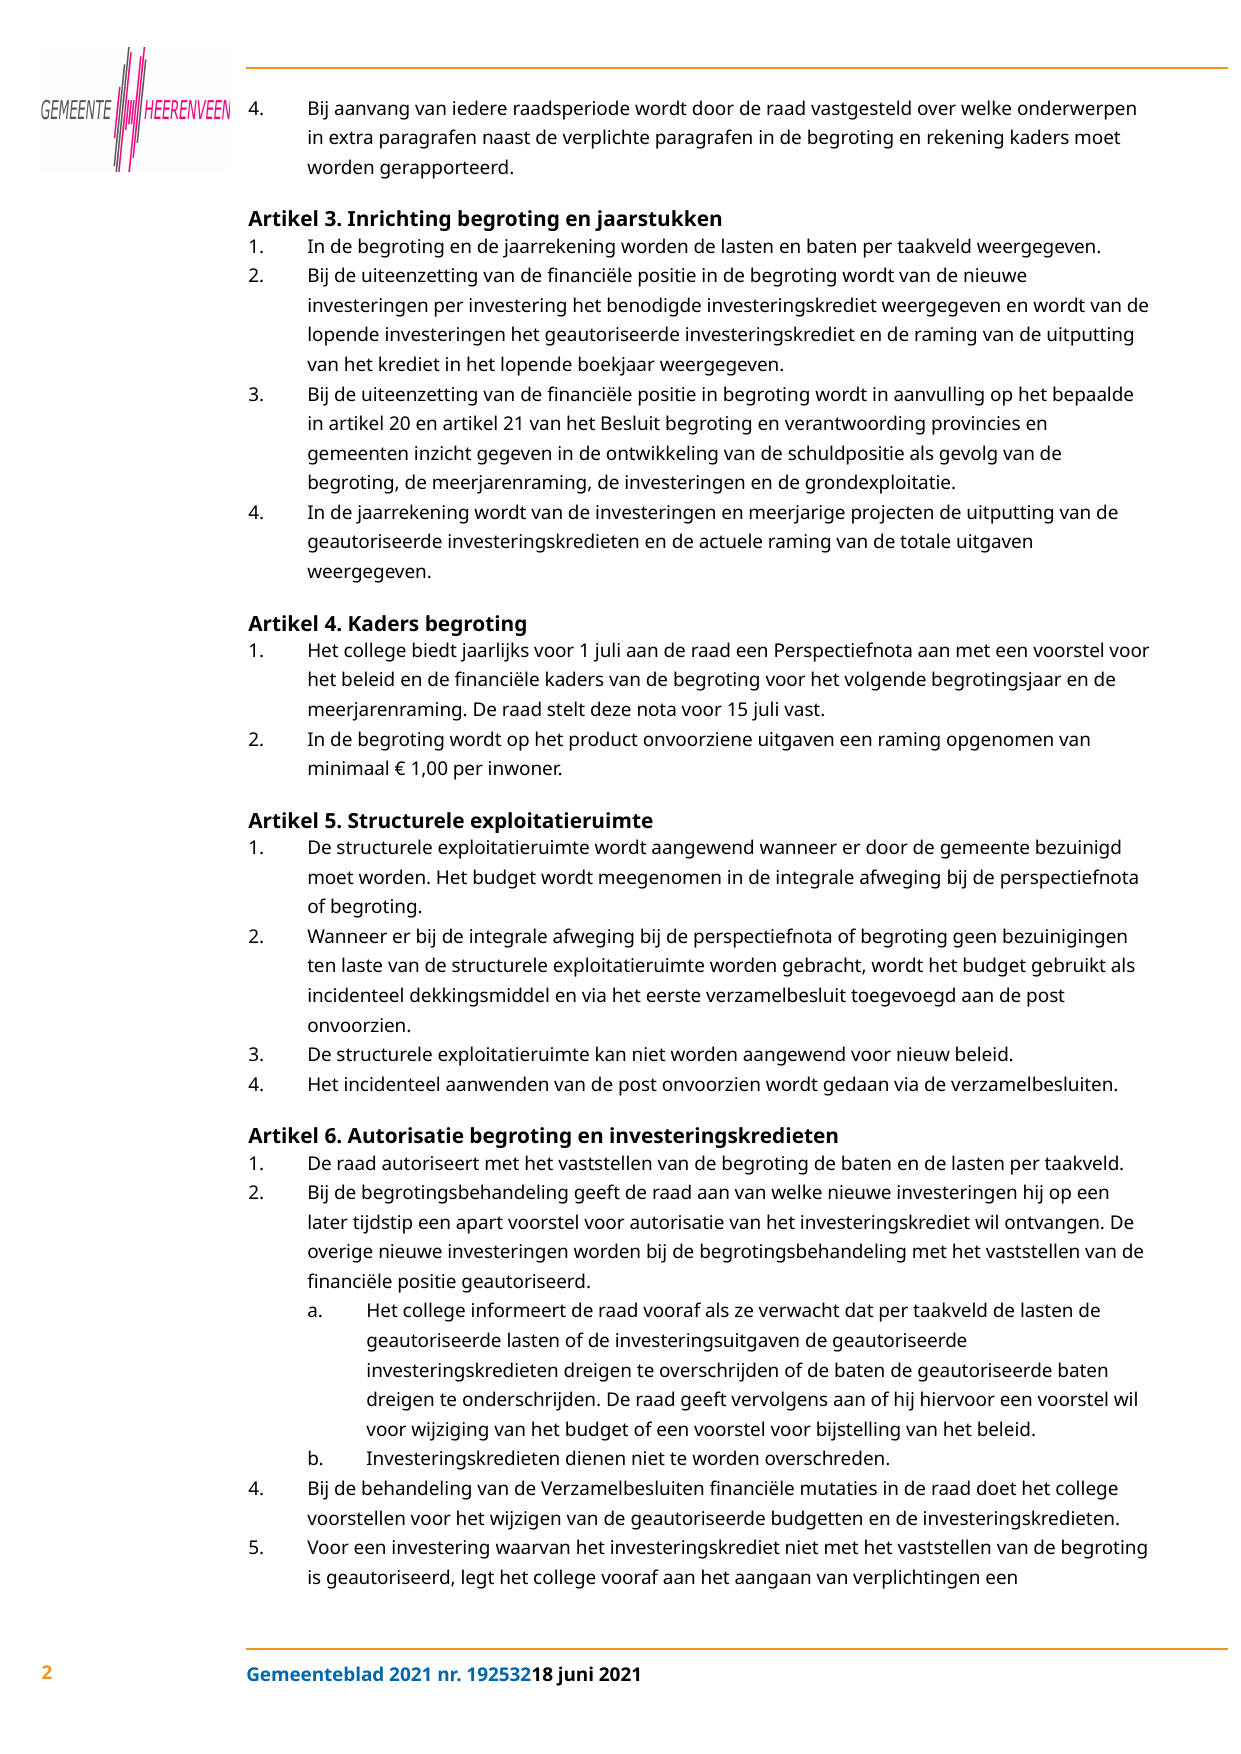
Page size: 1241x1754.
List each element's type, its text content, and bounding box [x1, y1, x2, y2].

list Bij aanvang van iedere raadsperiode wordt door de raad vastgesteld over welke onderwerpen in extra paragrafen naast de verplichte paragrafen in de begroting en rekening kaders moet worden gerapporteerd. [248, 95, 1152, 180]
list Het college biedt jaarlijks voor 1 juli aan de raad een Perspectiefnota aan met een voorstel voor het beleid en de financiële kaders van de begroting voor het volgende begrotingsjaar en de meerjarenraming. De raad stelt deze nota voor 15 juli vast. [248, 637, 1152, 722]
list Bij de uiteenzetting van de financiële positie in begroting wordt in aanvulling op het bepaalde in artikel 20 en artikel 21 van het Besluit begroting en verantwoording provincies en gemeenten inzicht gegeven in de ontwikkeling van de schuldpositie als gevolg van de begroting, de meerjarenraming, de investeringen en de grondexploitatie. [248, 381, 1152, 495]
text Artikel 3. Inrichting begroting en jaarstukken [248, 204, 1152, 233]
text Artikel 6. Autorisatie begroting en investeringskredieten [248, 1121, 1152, 1150]
list Investeringskredieten dienen niet te worden overschreden. [307, 1446, 1152, 1471]
list In de jaarrekening wordt van de investeringen en meerjarige projecten de uitputting van de geautoriseerde investeringskredieten en de actuele raming van de totale uitgaven weergegeven. [248, 499, 1152, 584]
list Bij de uiteenzetting van de financiële positie in de begroting wordt van de nieuwe investeringen per investering het benodigde investeringskrediet weergegeven en wordt van de lopende investeringen het geautoriseerde investeringskrediet en de raming van de uitputting van het krediet in het lopende boekjaar weergegeven. [248, 262, 1152, 377]
text Artikel 5. Structurele exploitatieruimte [248, 806, 1152, 834]
picture [41, 47, 231, 172]
list Wanneer er bij de integrale afweging bij de perspectiefnota of begroting geen bezuinigingen ten laste van de structurele exploitatieruimte worden gebracht, wordt het budget gebruikt als incidenteel dekkingsmiddel en via het eerste verzamelbesluit toegevoegd aan de post onvoorzien. [248, 923, 1152, 1037]
text Artikel 4. Kaders begroting [248, 609, 1152, 637]
list Bij de begrotingsbehandeling geeft de raad aan van welke nieuwe investeringen hij op een later tijdstip een apart voorstel voor autorisatie van het investeringskrediet wil ontvangen. De overige nieuwe investeringen worden bij de begrotingsbehandeling met het vaststellen van de financiële positie geautoriseerd. [248, 1179, 1152, 1294]
list Bij de behandeling van de Verzamelbesluiten financiële mutaties in de raad doet het college voorstellen voor het wijzigen van de geautoriseerde budgetten en de investeringskredieten. [248, 1475, 1152, 1531]
list In de begroting en de jaarrekening worden de lasten en baten per taakveld weergegeven. [248, 233, 1152, 258]
list Het incidenteel aanwenden van de post onvoorzien wordt gedaan via de verzamelbesluiten. [248, 1071, 1152, 1097]
list Het college informeert de raad vooraf als ze verwacht dat per taakveld de lasten de geautoriseerde lasten of de investeringsuitgaven de geautoriseerde investeringskredieten dreigen te overschrijden of de baten de geautoriseerde baten dreigen te onderschrijden. De raad geeft vervolgens aan of hij hiervoor een voorstel wil voor wijziging van het budget of een voorstel voor bijstelling van het beleid. [307, 1298, 1152, 1442]
list Voor een investering waarvan het investeringskrediet niet met het vaststellen van de begroting is geautoriseerd, legt het college vooraf aan het aangaan van verplichtingen een [248, 1534, 1152, 1590]
list In de begroting wordt op het product onvoorziene uitgaven een raming opgenomen van minimaal € 1,00 per inwoner. [248, 726, 1152, 781]
list De structurele exploitatieruimte kan niet worden aangewend voor nieuw beleid. [248, 1041, 1152, 1067]
list De raad autoriseert met het vaststellen van de begroting de baten en de lasten per taakveld. [248, 1150, 1152, 1176]
list De structurele exploitatieruimte wordt aangewend wanneer er door de gemeente bezuinigd moet worden. Het budget wordt meegenomen in de integrale afweging bij de perspectiefnota of begroting. [248, 834, 1152, 919]
